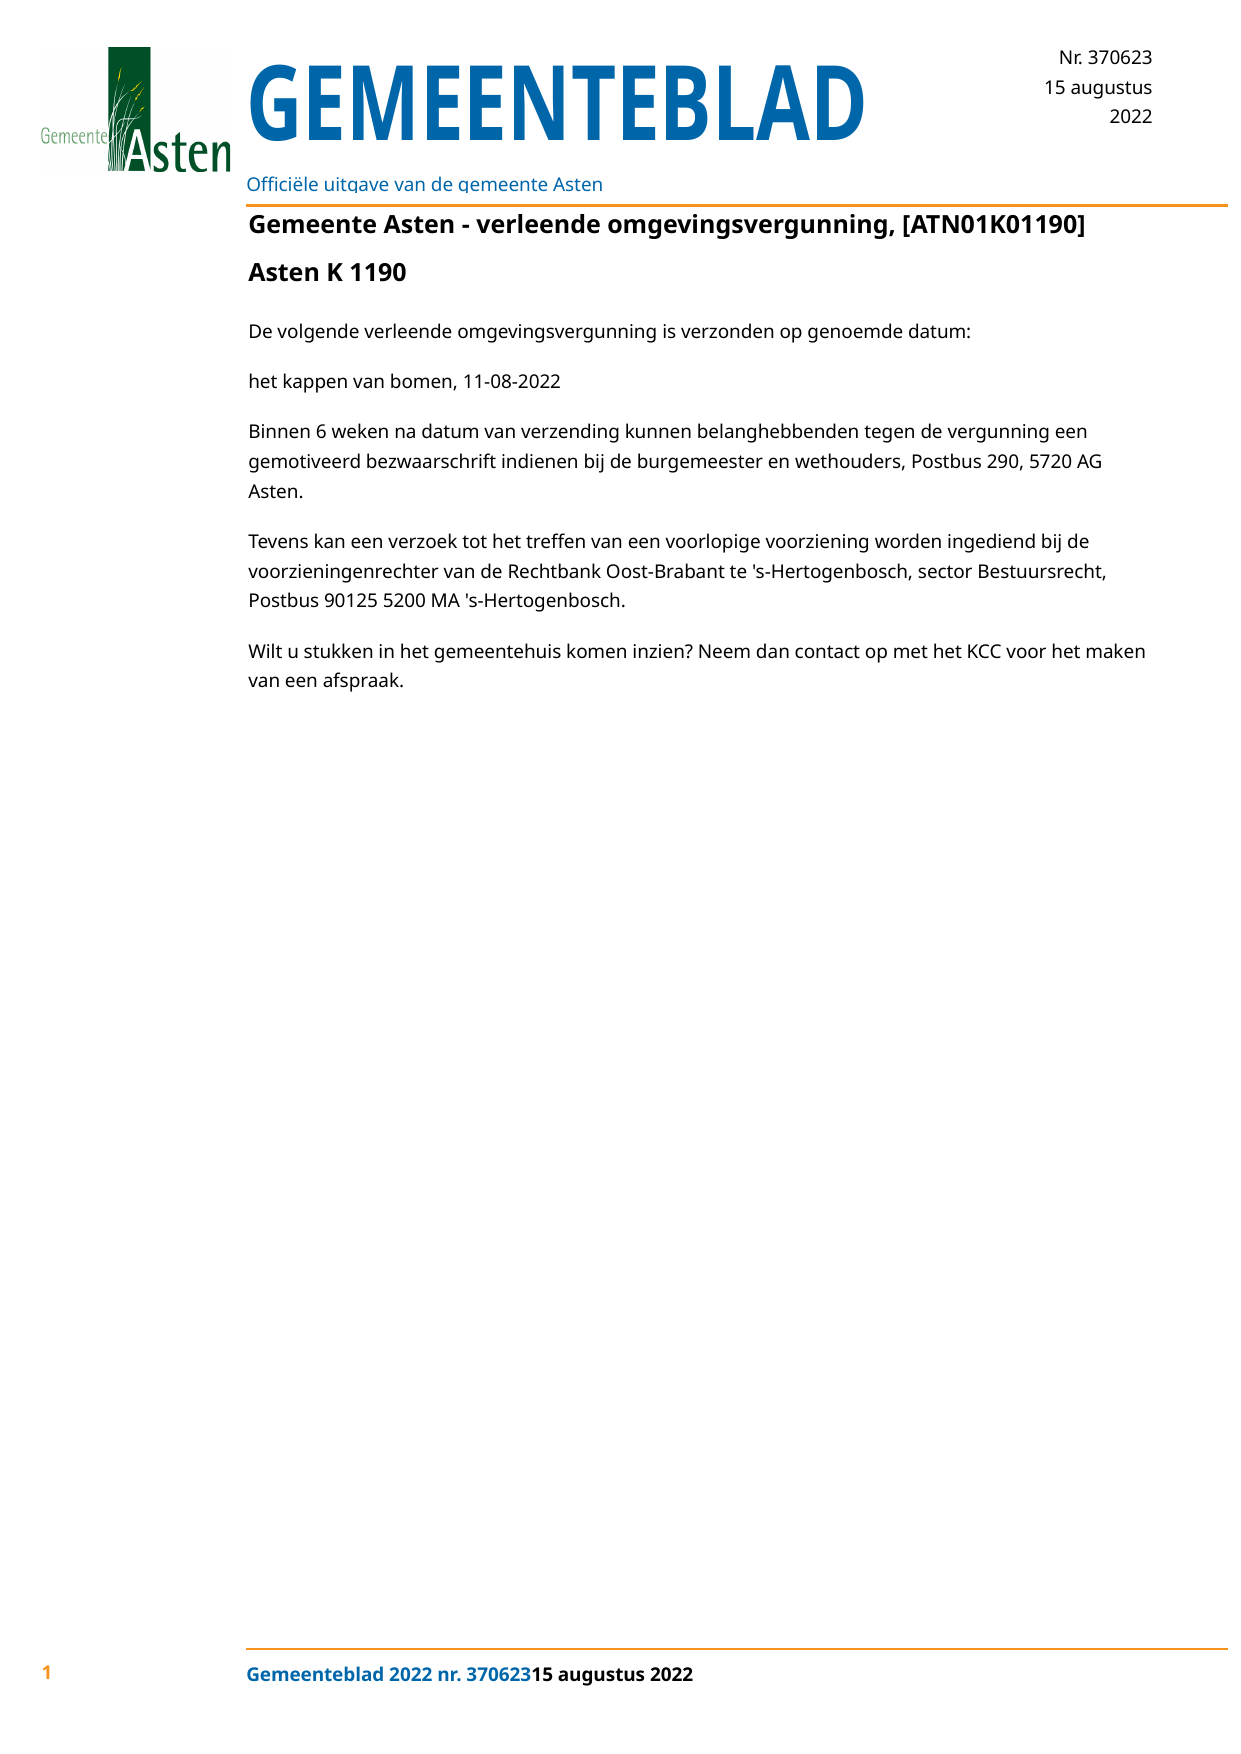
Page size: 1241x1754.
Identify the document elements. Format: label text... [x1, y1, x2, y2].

text Tevens kan een verzoek tot het treffen van een voorlopige voorziening worden ingediend bij de voorzieningenrechter van de Rechtbank Oost-Brabant te 's-Hertogenbosch, sector Bestuursrecht, Postbus 90125 5200 MA 's-Hertogenbosch. [248, 528, 1152, 613]
text Wilt u stukken in het gemeentehuis komen inzien? Neem dan contact op met het KCC voor het maken van een afspraak. [248, 638, 1152, 693]
picture [41, 47, 231, 172]
text Binnen 6 weken na datum van verzending kunnen belanghebbenden tegen de vergunning een gemotiveerd bezwaarschrift indienen bij de burgemeester en wethouders, Postbus 290, 5720 AG Asten. [248, 419, 1152, 504]
text Gemeente Asten - verleende omgevingsvergunning, [ATN01K01190] Asten K 1190 [248, 207, 1152, 288]
text het kappen van bomen, 11-08-2022 [248, 368, 1152, 394]
text De volgende verleende omgevingsvergunning is verzonden op genoemde datum: [248, 318, 1152, 344]
